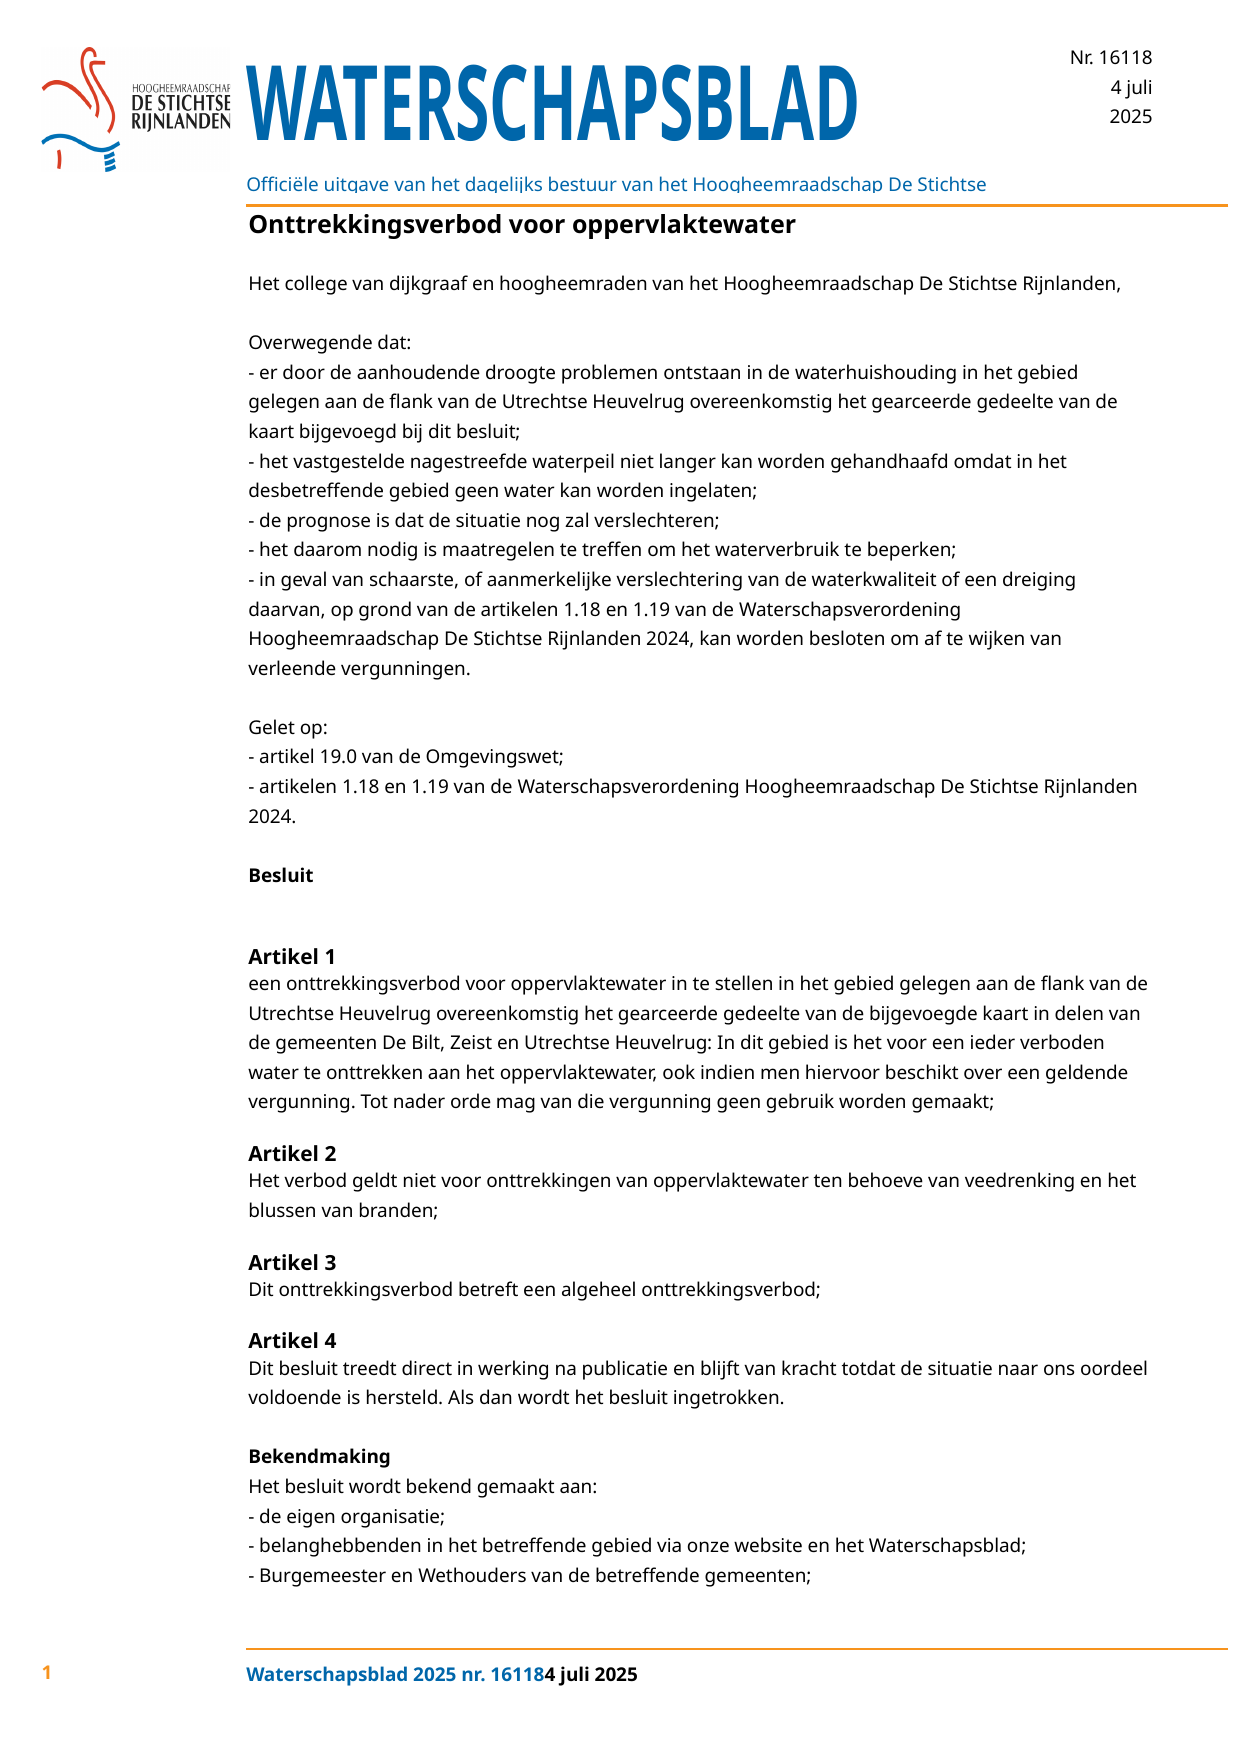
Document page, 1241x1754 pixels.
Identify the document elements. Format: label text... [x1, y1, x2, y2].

text - er door de aanhoudende droogte problemen ontstaan in de waterhuishouding in het gebied gelegen aan de flank van de Utrechtse Heuvelrug overeenkomstig het gearceerde gedeelte van de kaart bijgevoegd bij dit besluit; [248, 359, 1152, 444]
text Het besluit wordt bekend gemaakt aan: [248, 1473, 1152, 1499]
picture [41, 47, 231, 172]
text Dit besluit treedt direct in werking na publicatie en blijft van kracht totdat de situatie naar ons oordeel voldoende is hersteld. Als dan wordt het besluit ingetrokken. [248, 1355, 1152, 1410]
text Onttrekkingsverbod voor oppervlaktewater [248, 207, 1152, 241]
text Overwegende dat: [248, 329, 1152, 355]
text - artikel 19.0 van de Omgevingswet; [248, 744, 1152, 769]
text - Burgemeester en Wethouders van de betreffende gemeenten; [248, 1562, 1152, 1588]
text Artikel 2 [248, 1139, 1152, 1168]
text Bekendmaking [248, 1444, 1152, 1469]
text Dit onttrekkingsverbod betreft een algeheel onttrekkingsverbod; [248, 1276, 1152, 1302]
text - de eigen organisatie; [248, 1503, 1152, 1528]
text - de prognose is dat de situatie nog zal verslechteren; [248, 507, 1152, 533]
text - het vastgestelde nagestreefde waterpeil niet langer kan worden gehandhaafd omdat in het desbetreffende gebied geen water kan worden ingelaten; [248, 448, 1152, 503]
text - artikelen 1.18 en 1.19 van de Waterschapsverordening Hoogheemraadschap De Stichtse Rijnlanden 2024. [248, 773, 1152, 828]
text Het college van dijkgraaf en hoogheemraden van het Hoogheemraadschap De Stichtse Rijnlanden, [248, 270, 1152, 296]
text - het daarom nodig is maatregelen te treffen om het waterverbruik te beperken; [248, 537, 1152, 562]
text Artikel 4 [248, 1326, 1152, 1355]
text Gelet op: [248, 714, 1152, 740]
text een onttrekkingsverbod voor oppervlaktewater in te stellen in het gebied gelegen aan de flank van de Utrechtse Heuvelrug overeenkomstig het gearceerde gedeelte van de bijgevoegde kaart in delen van de gemeenten De Bilt, Zeist en Utrechtse Heuvelrug: In dit gebied is het voor een ieder verboden water te onttrekken aan het oppervlaktewater, ook indien men hiervoor beschikt over een geldende vergunning. Tot nader orde mag van die vergunning geen gebruik worden gemaakt; [248, 970, 1152, 1114]
text - belanghebbenden in het betreffende gebied via onze website en het Waterschapsblad; [248, 1532, 1152, 1558]
text Besluit [248, 862, 1152, 888]
text - in geval van schaarste, of aanmerkelijke verslechtering van de waterkwaliteit of een dreiging daarvan, op grond van de artikelen 1.18 en 1.19 van de Waterschapsverordening Hoogheemraadschap De Stichtse Rijnlanden 2024, kan worden besloten om af te wijken van verleende vergunningen. [248, 566, 1152, 681]
text Artikel 3 [248, 1248, 1152, 1276]
text Artikel 1 [248, 942, 1152, 970]
text Het verbod geldt niet voor onttrekkingen van oppervlaktewater ten behoeve van veedrenking en het blussen van branden; [248, 1168, 1152, 1223]
